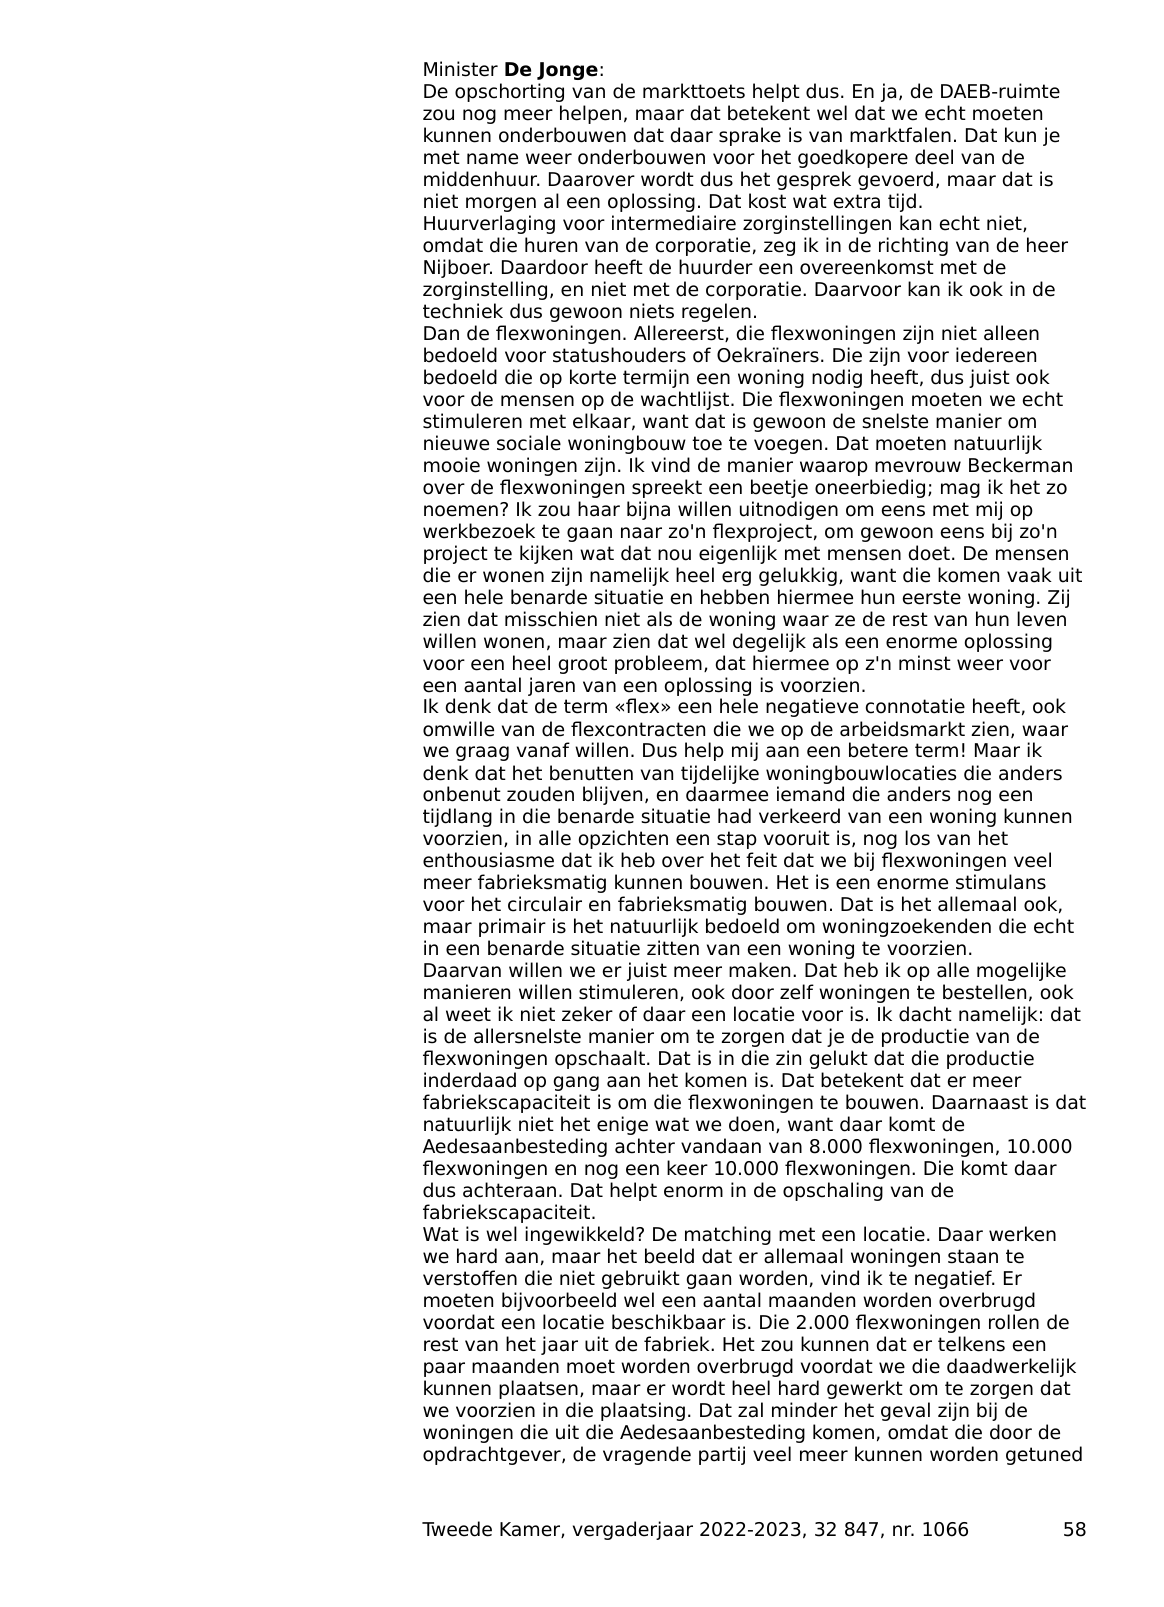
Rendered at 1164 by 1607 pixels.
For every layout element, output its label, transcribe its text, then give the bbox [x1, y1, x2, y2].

text Huurverlaging voor intermediaire zorginstellingen kan echt niet, omdat die huren van de corporatie, zeg ik in de richting van de heer Nijboer. Daardoor heeft de huurder een overeenkomst met de zorginstelling, en niet met de corporatie. Daarvoor kan ik ook in de techniek dus gewoon niets regelen. [422, 213, 1087, 323]
text Daarvan willen we er juist meer maken. Dat heb ik op alle mogelijke manieren willen stimuleren, ook door zelf woningen te bestellen, ook al weet ik niet zeker of daar een locatie voor is. Ik dacht namelijk: dat is de allersnelste manier om te zorgen dat je de productie van de flexwoningen opschaalt. Dat is in die zin gelukt dat die productie inderdaad op gang aan het komen is. Dat betekent dat er meer fabriekscapaciteit is om die flexwoningen te bouwen. Daarnaast is dat natuurlijk niet het enige wat we doen, want daar komt de Aedesaanbesteding achter vandaan van 8.000 flexwoningen, 10.000 flexwoningen en nog een keer 10.000 flexwoningen. Die komt daar dus achteraan. Dat helpt enorm in de opschaling van de fabriekscapaciteit. [422, 960, 1087, 1224]
text Ik denk dat de term «flex» een hele negatieve connotatie heeft, ook omwille van de flexcontracten die we op de arbeidsmarkt zien, waar we graag vanaf willen. Dus help mij aan een betere term! Maar ik denk dat het benutten van tijdelijke woningbouwlocaties die anders onbenut zouden blijven, en daarmee iemand die anders nog een tijdlang in die benarde situatie had verkeerd van een woning kunnen voorzien, in alle opzichten een stap vooruit is, nog los van het enthousiasme dat ik heb over het feit dat we bij flexwoningen veel meer fabrieksmatig kunnen bouwen. Het is een enorme stimulans voor het circulair en fabrieksmatig bouwen. Dat is het allemaal ook, maar primair is het natuurlijk bedoeld om woningzoekenden die echt in een benarde situatie zitten van een woning te voorzien. [422, 696, 1087, 960]
text Minister De Jonge: [422, 59, 1087, 81]
text De opschorting van de markttoets helpt dus. En ja, de DAEB-ruimte zou nog meer helpen, maar dat betekent wel dat we echt moeten kunnen onderbouwen dat daar sprake is van marktfalen. Dat kun je met name weer onderbouwen voor het goedkopere deel van de middenhuur. Daarover wordt dus het gesprek gevoerd, maar dat is niet morgen al een oplossing. Dat kost wat extra tijd. [422, 81, 1087, 213]
text Wat is wel ingewikkeld? De matching met een locatie. Daar werken we hard aan, maar het beeld dat er allemaal woningen staan te verstoffen die niet gebruikt gaan worden, vind ik te negatief. Er moeten bijvoorbeeld wel een aantal maanden worden overbrugd voordat een locatie beschikbaar is. Die 2.000 flexwoningen rollen de rest van het jaar uit de fabriek. Het zou kunnen dat er telkens een paar maanden moet worden overbrugd voordat we die daadwerkelijk kunnen plaatsen, maar er wordt heel hard gewerkt om te zorgen dat we voorzien in die plaatsing. Dat zal minder het geval zijn bij de woningen die uit die Aedesaanbesteding komen, omdat die door de opdrachtgever, de vragende partij veel meer kunnen worden getuned [422, 1224, 1087, 1466]
text Dan de flexwoningen. Allereerst, die flexwoningen zijn niet alleen bedoeld voor statushouders of Oekraïners. Die zijn voor iedereen bedoeld die op korte termijn een woning nodig heeft, dus juist ook voor de mensen op de wachtlijst. Die flexwoningen moeten we echt stimuleren met elkaar, want dat is gewoon de snelste manier om nieuwe sociale woningbouw toe te voegen. Dat moeten natuurlijk mooie woningen zijn. Ik vind de manier waarop mevrouw Beckerman over de flexwoningen spreekt een beetje oneerbiedig; mag ik het zo noemen? Ik zou haar bijna willen uitnodigen om eens met mij op werkbezoek te gaan naar zo'n flexproject, om gewoon eens bij zo'n project te kijken wat dat nou eigenlijk met mensen doet. De mensen die er wonen zijn namelijk heel erg gelukkig, want die komen vaak uit een hele benarde situatie en hebben hiermee hun eerste woning. Zij zien dat misschien niet als de woning waar ze de rest van hun leven willen wonen, maar zien dat wel degelijk als een enorme oplossing voor een heel groot probleem, dat hiermee op z'n minst weer voor een aantal jaren van een oplossing is voorzien. [422, 323, 1087, 696]
